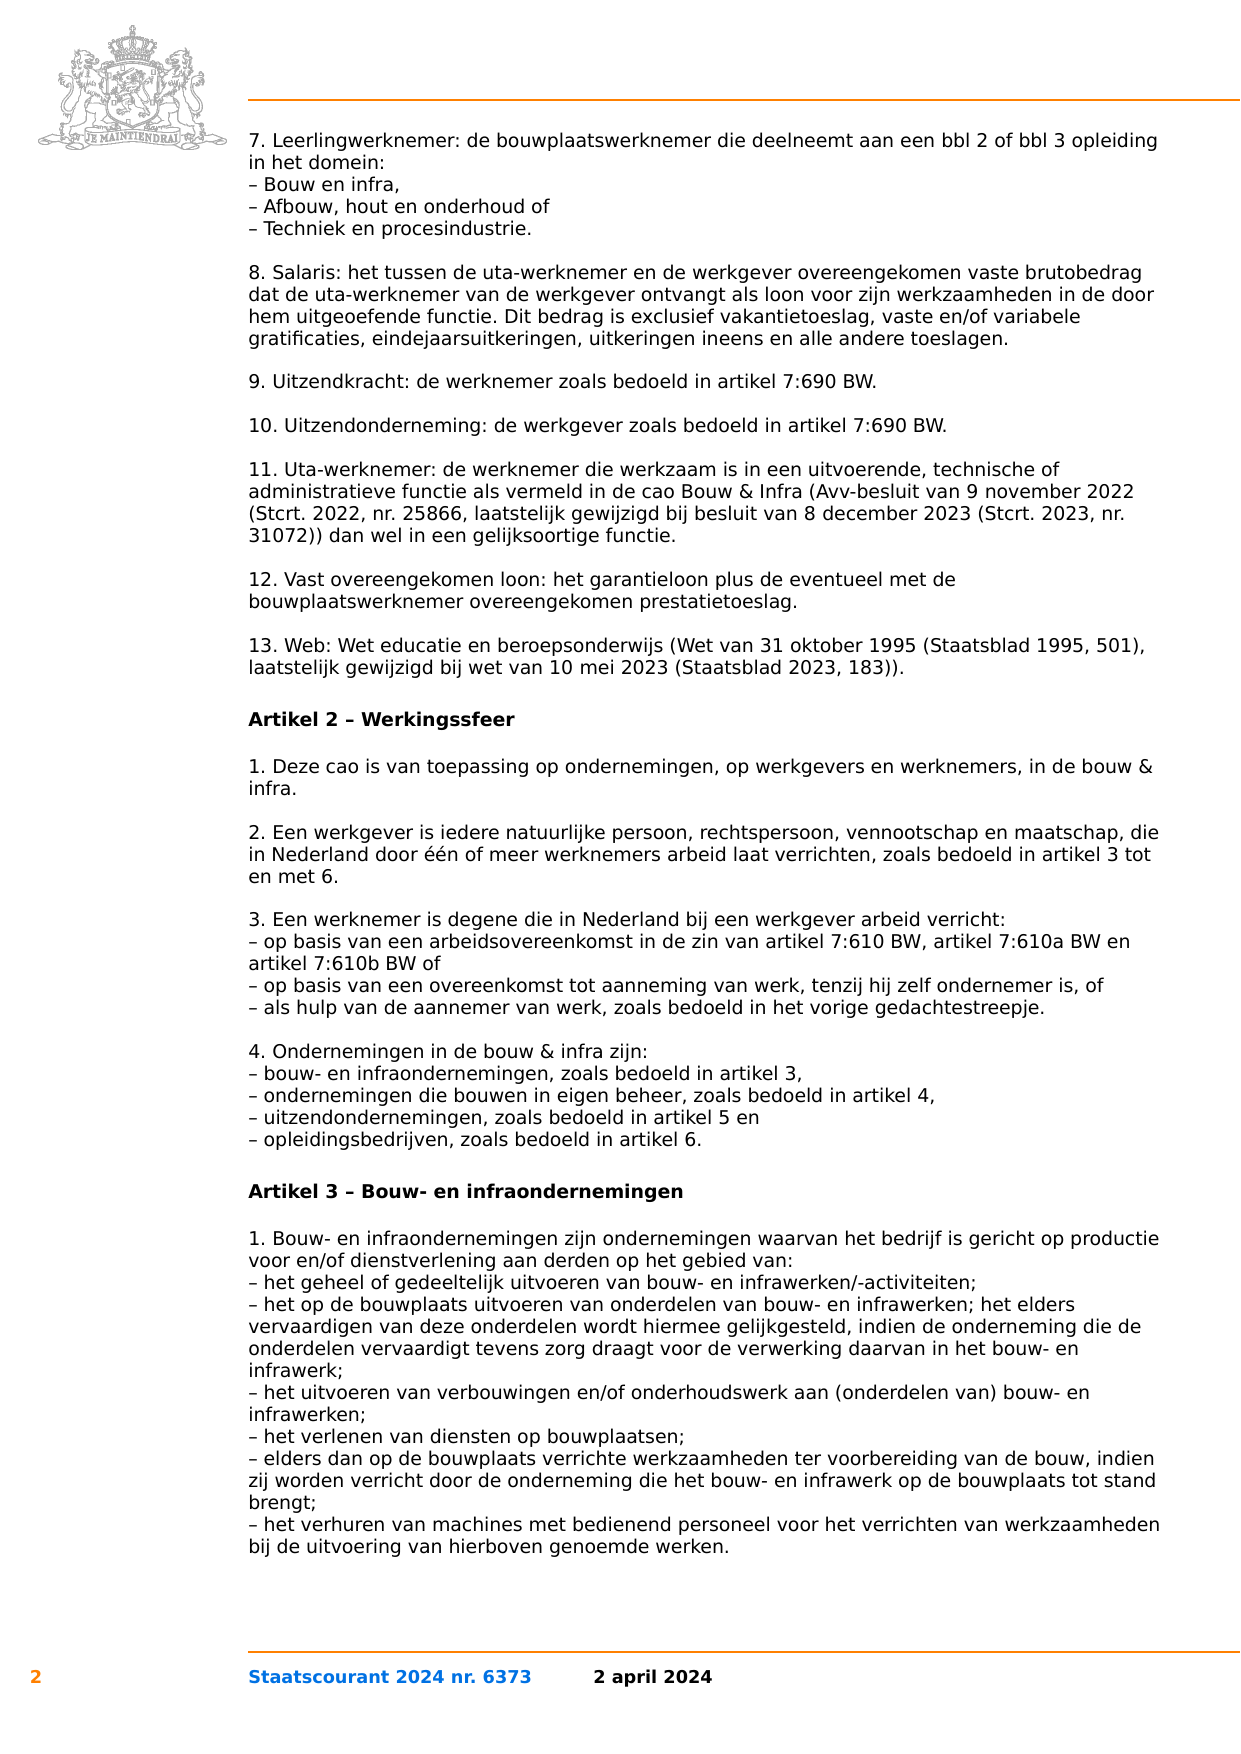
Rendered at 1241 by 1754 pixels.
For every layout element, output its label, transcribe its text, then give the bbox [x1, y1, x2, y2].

subtitle Artikel 3 – Bouw- en infraondernemingen [248, 1181, 1163, 1203]
subtitle Artikel 2 – Werkingssfeer [248, 709, 1163, 731]
text – bouw- en infraondernemingen, zoals bedoeld in artikel 3, [248, 1063, 1163, 1085]
text – uitzendondernemingen, zoals bedoeld in artikel 5 en [248, 1107, 1163, 1129]
text – het uitvoeren van verbouwingen en/of onderhoudswerk aan (onderdelen van) bouw- en infrawerken; [248, 1382, 1163, 1426]
text 11. Uta-werknemer: de werknemer die werkzaam is in een uitvoerende, technische of administratieve functie als vermeld in de cao Bouw & Infra (Avv-besluit van 9 november 2022 (Stcrt. 2022, nr. 25866, laatstelijk gewijzigd bij besluit van 8 december 2023 (Stcrt. 2023, nr. 31072)) dan wel in een gelijksoortige functie. [248, 459, 1163, 547]
text 1. Bouw- en infraondernemingen zijn ondernemingen waarvan het bedrijf is gericht op productie voor en/of dienstverlening aan derden op het gebied van: [248, 1228, 1163, 1272]
text 10. Uitzendonderneming: de werkgever zoals bedoeld in artikel 7:690 BW. [248, 415, 1163, 437]
text – Afbouw, hout en onderhoud of [248, 196, 1163, 218]
text 3. Een werknemer is degene die in Nederland bij een werkgever arbeid verricht: [248, 909, 1163, 931]
text – het verhuren van machines met bedienend personeel voor het verrichten van werkzaamheden bij de uitvoering van hierboven genoemde werken. [248, 1514, 1163, 1558]
text 9. Uitzendkracht: de werknemer zoals bedoeld in artikel 7:690 BW. [248, 371, 1163, 393]
text 7. Leerlingwerknemer: de bouwplaatswerknemer die deelneemt aan een bbl 2 of bbl 3 opleiding in het domein: [248, 130, 1163, 174]
text 12. Vast overeengekomen loon: het garantieloon plus de eventueel met de bouwplaatswerknemer overeengekomen prestatietoeslag. [248, 569, 1163, 613]
text – het op de bouwplaats uitvoeren van onderdelen van bouw- en infrawerken; het elders vervaardigen van deze onderdelen wordt hiermee gelijkgesteld, indien de onderneming die de onderdelen vervaardigt tevens zorg draagt voor de verwerking daarvan in het bouw- en infrawerk; [248, 1294, 1163, 1382]
picture [38, 25, 227, 150]
text – op basis van een overeenkomst tot aanneming van werk, tenzij hij zelf ondernemer is, of [248, 975, 1163, 997]
text – Bouw en infra, [248, 174, 1163, 196]
text – opleidingsbedrijven, zoals bedoeld in artikel 6. [248, 1129, 1163, 1151]
text – elders dan op de bouwplaats verrichte werkzaamheden ter voorbereiding van de bouw, indien zij worden verricht door de onderneming die het bouw- en infrawerk op de bouwplaats tot stand brengt; [248, 1448, 1163, 1514]
text – ondernemingen die bouwen in eigen beheer, zoals bedoeld in artikel 4, [248, 1085, 1163, 1107]
text – het geheel of gedeeltelijk uitvoeren van bouw- en infrawerken/-activiteiten; [248, 1272, 1163, 1294]
text – op basis van een arbeidsovereenkomst in de zin van artikel 7:610 BW, artikel 7:610a BW en artikel 7:610b BW of [248, 931, 1163, 975]
text – Techniek en procesindustrie. [248, 218, 1163, 240]
text 1. Deze cao is van toepassing op ondernemingen, op werkgevers en werknemers, in de bouw & infra. [248, 756, 1163, 800]
text 8. Salaris: het tussen de uta-werknemer en de werkgever overeengekomen vaste brutobedrag dat de uta-werknemer van de werkgever ontvangt als loon voor zijn werkzaamheden in de door hem uitgeoefende functie. Dit bedrag is exclusief vakantietoeslag, vaste en/of variabele gratificaties, eindejaarsuitkeringen, uitkeringen ineens en alle andere toeslagen. [248, 262, 1163, 349]
text – het verlenen van diensten op bouwplaatsen; [248, 1426, 1163, 1448]
text 4. Ondernemingen in de bouw & infra zijn: [248, 1041, 1163, 1063]
text 13. Web: Wet educatie en beroepsonderwijs (Wet van 31 oktober 1995 (Staatsblad 1995, 501), laatstelijk gewijzigd bij wet van 10 mei 2023 (Staatsblad 2023, 183)). [248, 635, 1163, 679]
text – als hulp van de aannemer van werk, zoals bedoeld in het vorige gedachtestreepje. [248, 997, 1163, 1019]
text 2. Een werkgever is iedere natuurlijke persoon, rechtspersoon, vennootschap en maatschap, die in Nederland door één of meer werknemers arbeid laat verrichten, zoals bedoeld in artikel 3 tot en met 6. [248, 822, 1163, 887]
